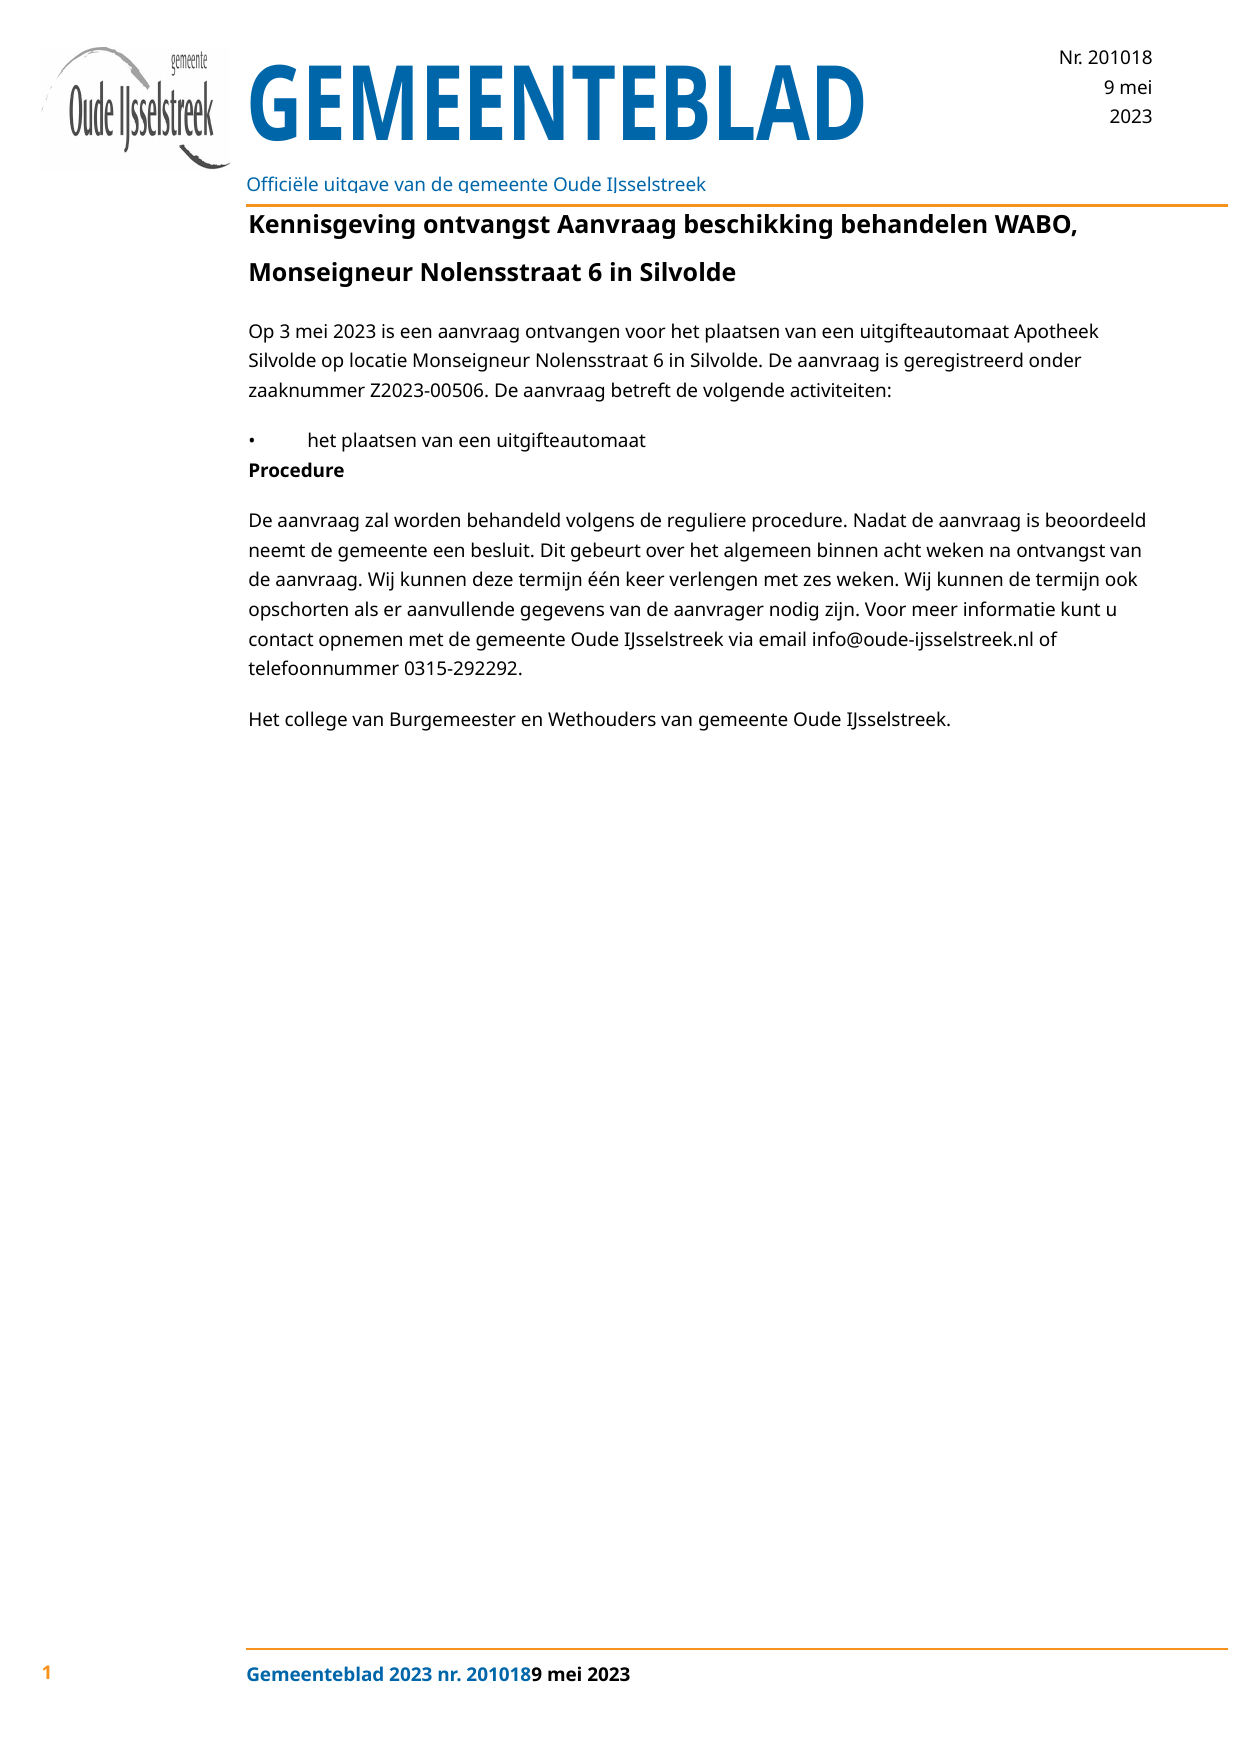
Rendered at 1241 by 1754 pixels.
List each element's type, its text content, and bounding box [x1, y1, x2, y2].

text Kennisgeving ontvangst Aanvraag beschikking behandelen WABO, Monseigneur Nolensstraat 6 in Silvolde [248, 207, 1152, 288]
text Het college van Burgemeester en Wethouders van gemeente Oude IJsselstreek. [248, 706, 1152, 732]
text Op 3 mei 2023 is een aanvraag ontvangen voor het plaatsen van een uitgifteautomaat Apotheek Silvolde op locatie Monseigneur Nolensstraat 6 in Silvolde. De aanvraag is geregistreerd onder zaaknummer Z2023-00506. De aanvraag betreft de volgende activiteiten: [248, 318, 1152, 403]
list het plaatsen van een uitgifteautomaat [248, 427, 1152, 453]
text Procedure [248, 457, 1152, 483]
picture [41, 47, 231, 172]
text De aanvraag zal worden behandeld volgens de reguliere procedure. Nadat de aanvraag is beoordeeld neemt de gemeente een besluit. Dit gebeurt over het algemeen binnen acht weken na ontvangst van de aanvraag. Wij kunnen deze termijn één keer verlengen met zes weken. Wij kunnen de termijn ook opschorten als er aanvullende gegevens van de aanvrager nodig zijn. Voor meer informatie kunt u contact opnemen met de gemeente Oude IJsselstreek via email info@oude-ijsselstreek.nl of telefoonnummer 0315-292292. [248, 507, 1152, 681]
